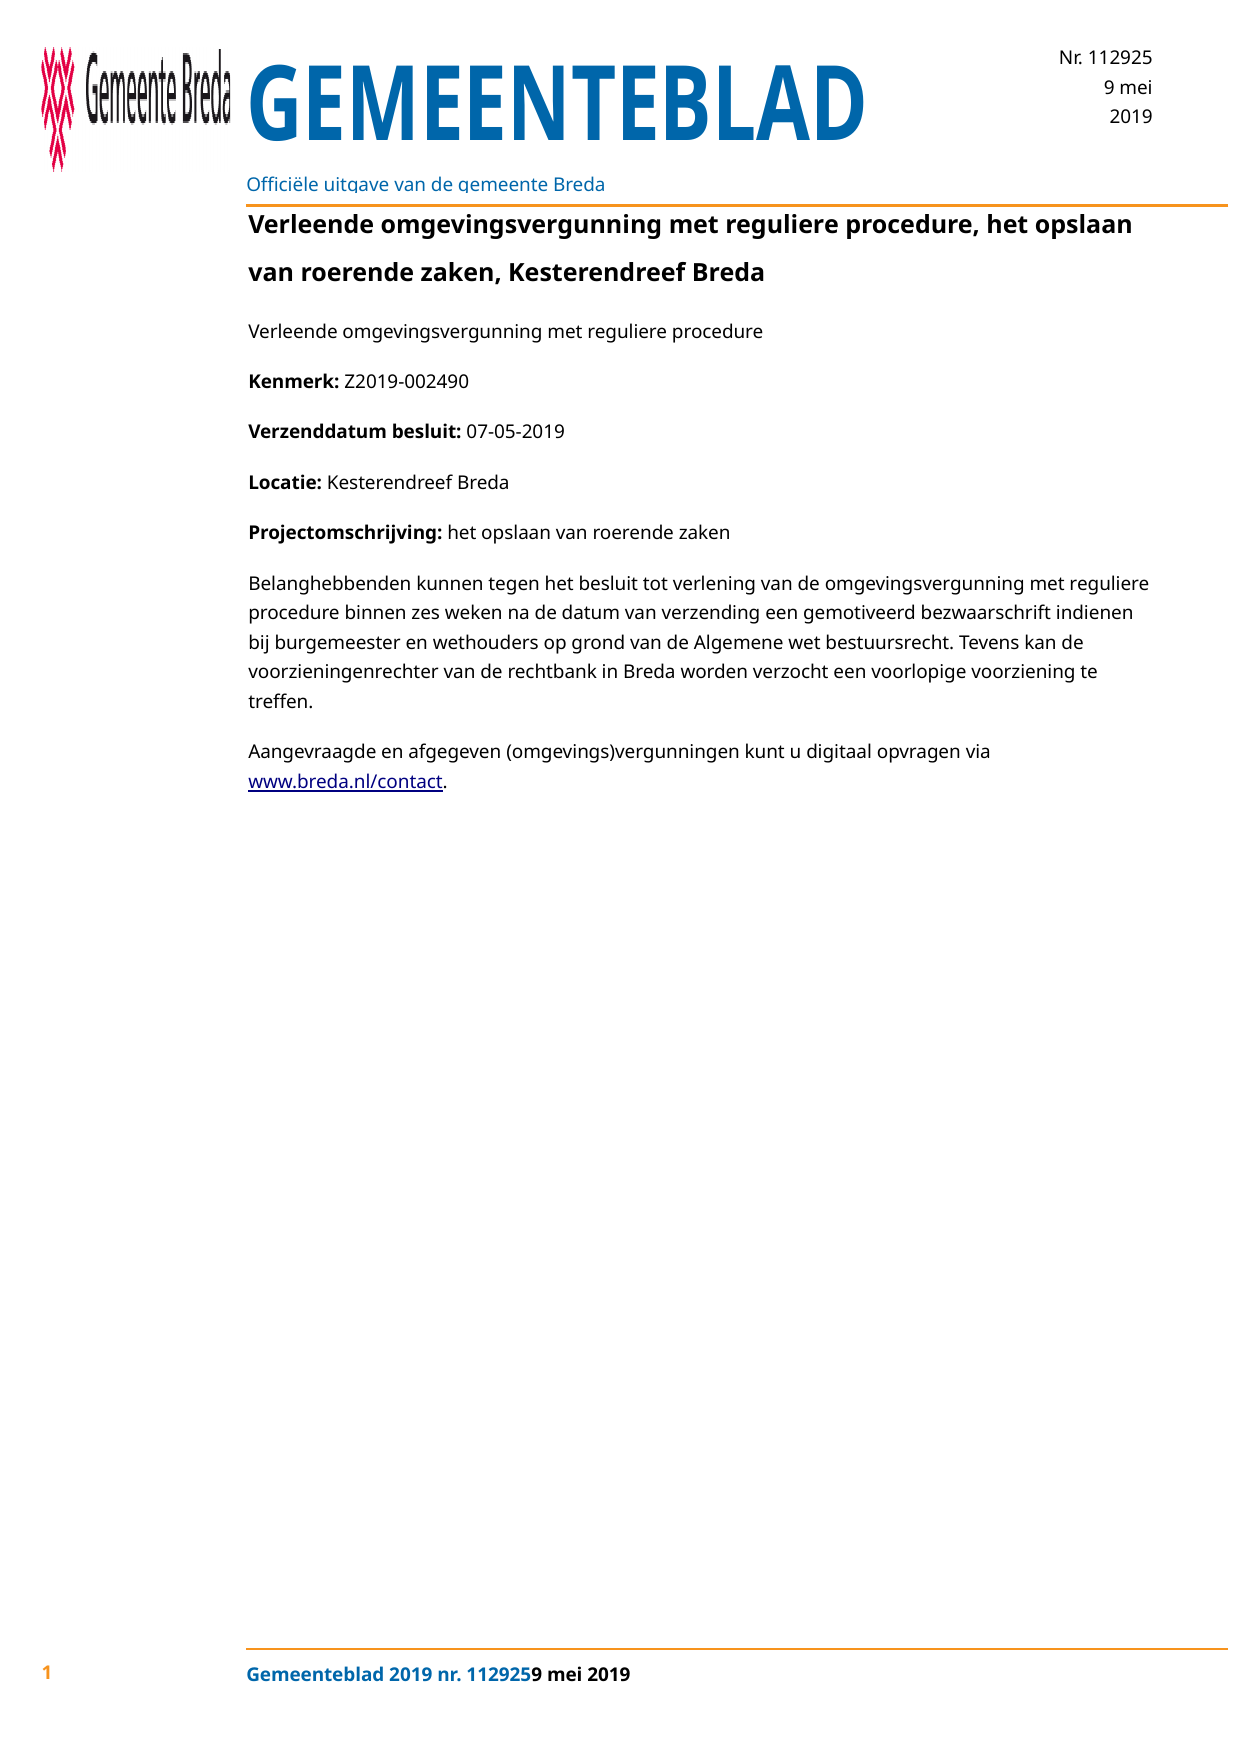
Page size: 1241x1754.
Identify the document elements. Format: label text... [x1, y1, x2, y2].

picture [41, 47, 231, 172]
text Locatie: Kesterendreef Breda [248, 469, 1152, 495]
text Verleende omgevingsvergunning met reguliere procedure, het opslaan van roerende zaken, Kesterendreef Breda [248, 207, 1152, 288]
text Projectomschrijving: het opslaan van roerende zaken [248, 519, 1152, 545]
text Kenmerk: Z2019-002490 [248, 368, 1152, 394]
text Verzenddatum besluit: 07-05-2019 [248, 419, 1152, 444]
text Verleende omgevingsvergunning met reguliere procedure [248, 318, 1152, 344]
text Belanghebbenden kunnen tegen het besluit tot verlening van de omgevingsvergunning met reguliere procedure binnen zes weken na de datum van verzending een gemotiveerd bezwaarschrift indienen bij burgemeester en wethouders op grond van de Algemene wet bestuursrecht. Tevens kan de voorzieningenrechter van de rechtbank in Breda worden verzocht een voorlopige voorziening te treffen. [248, 570, 1152, 714]
text Aangevraagde en afgegeven (omgevings)vergunningen kunt u digitaal opvragen via www.breda.nl/contact. [248, 739, 1152, 794]
